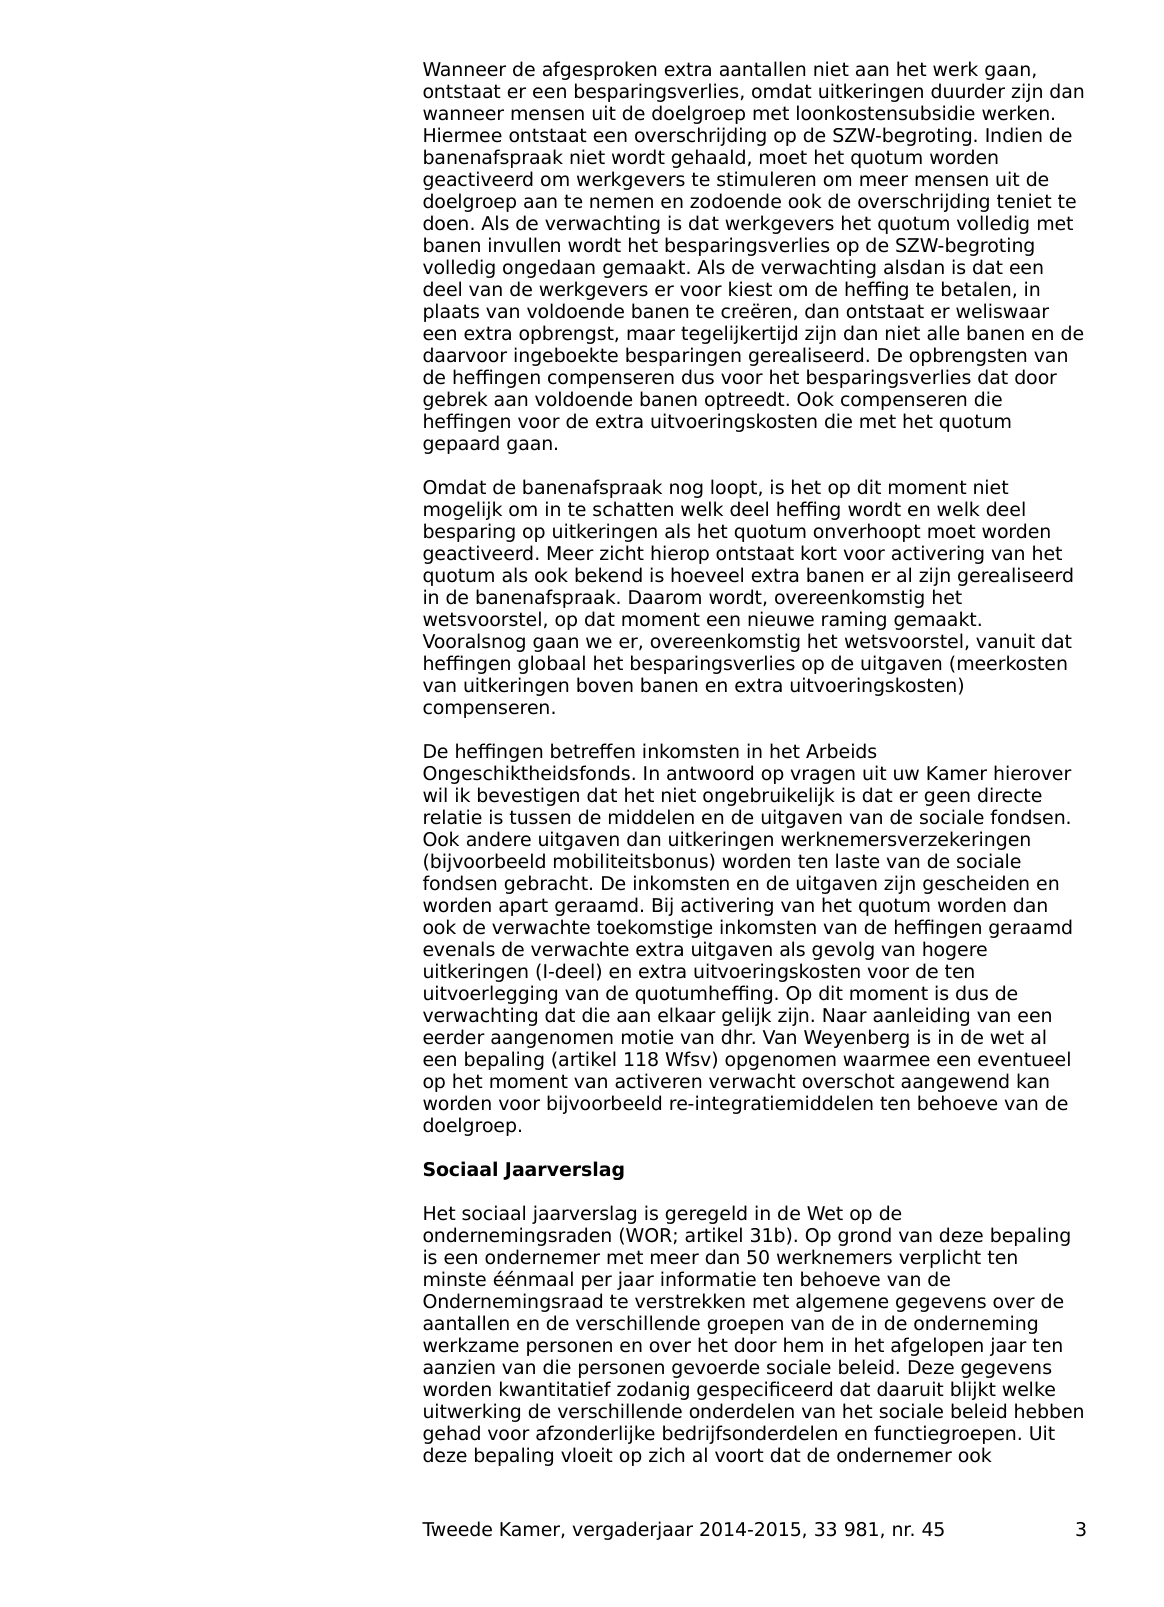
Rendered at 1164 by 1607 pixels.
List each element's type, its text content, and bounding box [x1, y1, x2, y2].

text Het sociaal jaarverslag is geregeld in de Wet op de ondernemingsraden (WOR; artikel 31b). Op grond van deze bepaling is een ondernemer met meer dan 50 werknemers verplicht ten minste éénmaal per jaar informatie ten behoeve van de Ondernemingsraad te verstrekken met algemene gegevens over de aantallen en de verschillende groepen van de in de onderneming werkzame personen en over het door hem in het afgelopen jaar ten aanzien van die personen gevoerde sociale beleid. Deze gegevens worden kwantitatief zodanig gespecificeerd dat daaruit blijkt welke uitwerking de verschillende onderdelen van het sociale beleid hebben gehad voor afzonderlijke bedrijfsonderdelen en functiegroepen. Uit deze bepaling vloeit op zich al voort dat de ondernemer ook [422, 1203, 1087, 1467]
subtitle Sociaal Jaarverslag [422, 1159, 1087, 1181]
text Omdat de banenafspraak nog loopt, is het op dit moment niet mogelijk om in te schatten welk deel heffing wordt en welk deel besparing op uitkeringen als het quotum onverhoopt moet worden geactiveerd. Meer zicht hierop ontstaat kort voor activering van het quotum als ook bekend is hoeveel extra banen er al zijn gerealiseerd in de banenafspraak. Daarom wordt, overeenkomstig het wetsvoorstel, op dat moment een nieuwe raming gemaakt. Vooralsnog gaan we er, overeenkomstig het wetsvoorstel, vanuit dat heffingen globaal het besparingsverlies op de uitgaven (meerkosten van uitkeringen boven banen en extra uitvoeringskosten) compenseren. [422, 477, 1087, 719]
text De heffingen betreffen inkomsten in het Arbeids Ongeschiktheidsfonds. In antwoord op vragen uit uw Kamer hierover wil ik bevestigen dat het niet ongebruikelijk is dat er geen directe relatie is tussen de middelen en de uitgaven van de sociale fondsen. Ook andere uitgaven dan uitkeringen werknemersverzekeringen (bijvoorbeeld mobiliteitsbonus) worden ten laste van de sociale fondsen gebracht. De inkomsten en de uitgaven zijn gescheiden en worden apart geraamd. Bij activering van het quotum worden dan ook de verwachte toekomstige inkomsten van de heffingen geraamd evenals de verwachte extra uitgaven als gevolg van hogere uitkeringen (I-deel) en extra uitvoeringskosten voor de ten uitvoerlegging van de quotumheffing. Op dit moment is dus de verwachting dat die aan elkaar gelijk zijn. Naar aanleiding van een eerder aangenomen motie van dhr. Van Weyenberg is in de wet al een bepaling (artikel 118 Wfsv) opgenomen waarmee een eventueel op het moment van activeren verwacht overschot aangewend kan worden voor bijvoorbeeld re-integratiemiddelen ten behoeve van de doelgroep. [422, 741, 1087, 1136]
text Wanneer de afgesproken extra aantallen niet aan het werk gaan, ontstaat er een besparingsverlies, omdat uitkeringen duurder zijn dan wanneer mensen uit de doelgroep met loonkostensubsidie werken. Hiermee ontstaat een overschrijding op de SZW-begroting. Indien de banenafspraak niet wordt gehaald, moet het quotum worden geactiveerd om werkgevers te stimuleren om meer mensen uit de doelgroep aan te nemen en zodoende ook de overschrijding teniet te doen. Als de verwachting is dat werkgevers het quotum volledig met banen invullen wordt het besparingsverlies op de SZW-begroting volledig ongedaan gemaakt. Als de verwachting alsdan is dat een deel van de werkgevers er voor kiest om de heffing te betalen, in plaats van voldoende banen te creëren, dan ontstaat er weliswaar een extra opbrengst, maar tegelijkertijd zijn dan niet alle banen en de daarvoor ingeboekte besparingen gerealiseerd. De opbrengsten van de heffingen compenseren dus voor het besparingsverlies dat door gebrek aan voldoende banen optreedt. Ook compenseren die heffingen voor de extra uitvoeringskosten die met het quotum gepaard gaan. [422, 59, 1087, 455]
